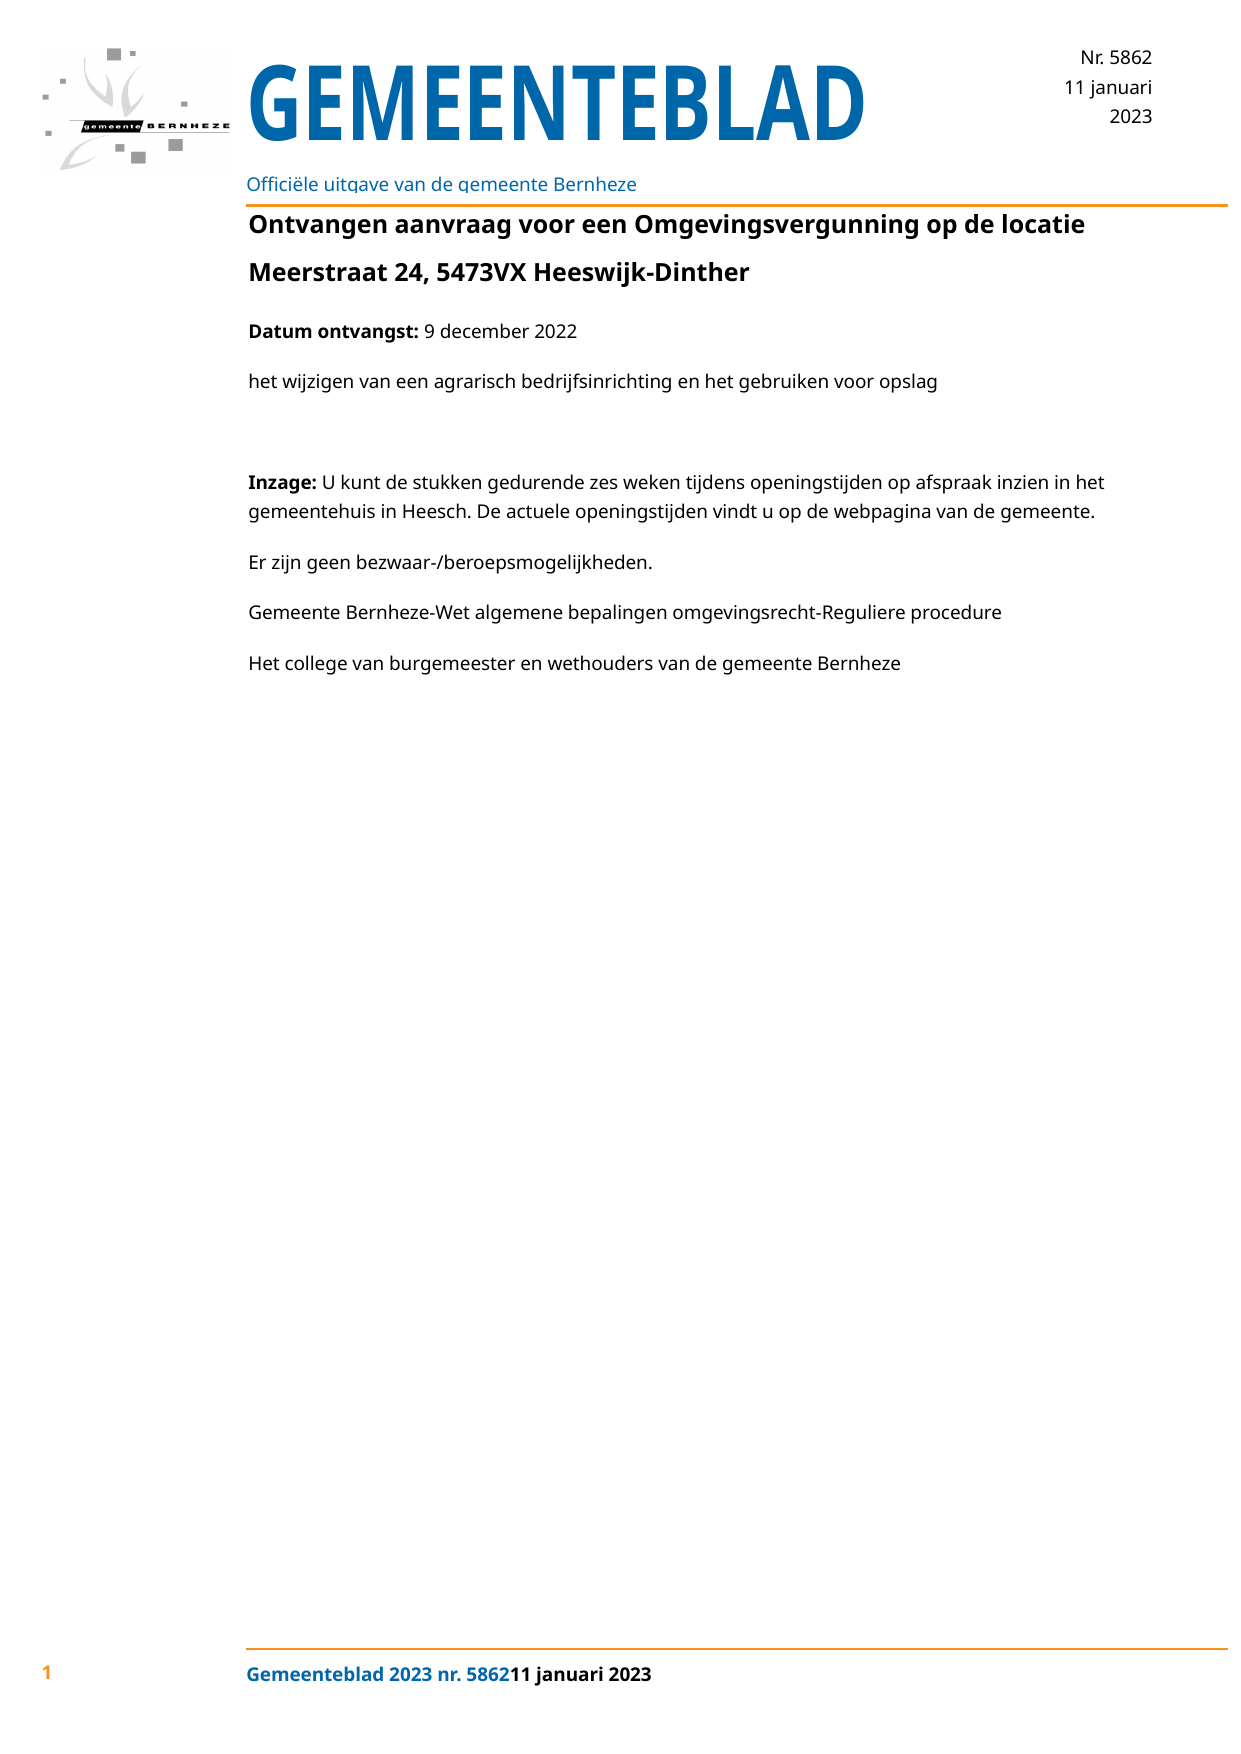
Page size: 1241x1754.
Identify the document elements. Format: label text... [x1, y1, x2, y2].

text Gemeente Bernheze-Wet algemene bepalingen omgevingsrecht-Reguliere procedure [248, 599, 1152, 625]
text Er zijn geen bezwaar-/beroepsmogelijkheden. [248, 549, 1152, 575]
text Ontvangen aanvraag voor een Omgevingsvergunning op de locatie Meerstraat 24, 5473VX Heeswijk-Dinther [248, 207, 1152, 288]
picture [41, 47, 231, 172]
text het wijzigen van een agrarisch bedrijfsinrichting en het gebruiken voor opslag [248, 368, 1152, 394]
text Inzage: U kunt de stukken gedurende zes weken tijdens openingstijden op afspraak inzien in het gemeentehuis in Heesch. De actuele openingstijden vindt u op de webpagina van de gemeente. [248, 469, 1152, 524]
text Datum ontvangst: 9 december 2022 [248, 318, 1152, 344]
text Het college van burgemeester en wethouders van de gemeente Bernheze [248, 650, 1152, 676]
